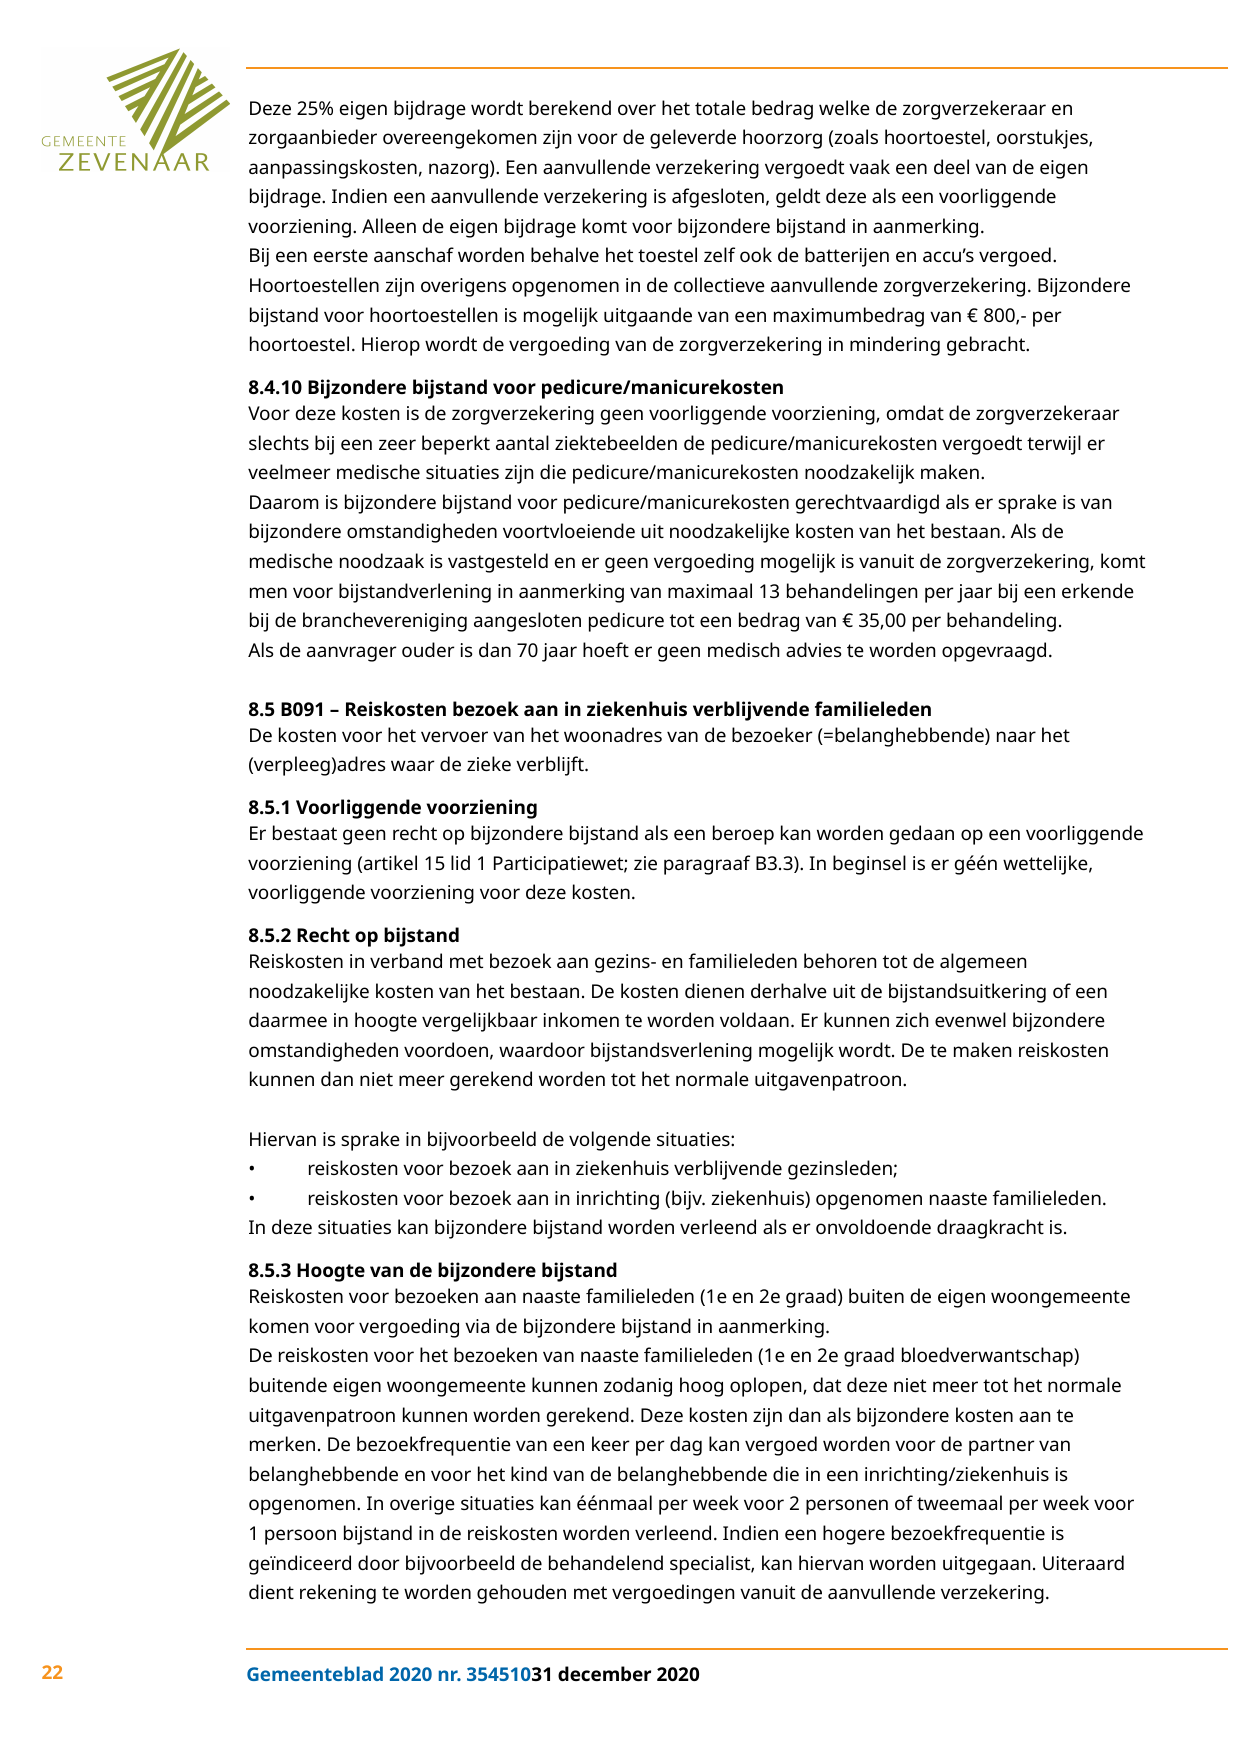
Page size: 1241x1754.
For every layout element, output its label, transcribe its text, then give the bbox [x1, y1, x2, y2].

text Daarom is bijzondere bijstand voor pedicure/manicurekosten gerechtvaardigd als er sprake is van bijzondere omstandigheden voortvloeiende uit noodzakelijke kosten van het bestaan. Als de medische noodzaak is vastgesteld en er geen vergoeding mogelijk is vanuit de zorgverzekering, komt men voor bijstandverlening in aanmerking van maximaal 13 behandelingen per jaar bij een erkende bij de branchevereniging aangesloten pedicure tot een bedrag van € 35,00 per behandeling. [248, 489, 1152, 633]
text De reiskosten voor het bezoeken van naaste familieleden (1e en 2e graad bloedverwantschap) buitende eigen woongemeente kunnen zodanig hoog oplopen, dat deze niet meer tot het normale uitgavenpatroon kunnen worden gerekend. Deze kosten zijn dan als bijzondere kosten aan te merken. De bezoekfrequentie van een keer per dag kan vergoed worden voor de partner van belanghebbende en voor het kind van de belanghebbende die in een inrichting/ziekenhuis is opgenomen. In overige situaties kan éénmaal per week voor 2 personen of tweemaal per week voor 1 persoon bijstand in de reiskosten worden verleend. Indien een hogere bezoekfrequentie is geïndiceerd door bijvoorbeeld de behandelend specialist, kan hiervan worden uitgegaan. Uiteraard dient rekening te worden gehouden met vergoedingen vanuit de aanvullende verzekering. [248, 1343, 1152, 1605]
text Reiskosten in verband met bezoek aan gezins- en familieleden behoren tot de algemeen noodzakelijke kosten van het bestaan. De kosten dienen derhalve uit de bijstandsuitkering of een daarmee in hoogte vergelijkbaar inkomen te worden voldaan. Er kunnen zich evenwel bijzondere omstandigheden voordoen, waardoor bijstandsverlening mogelijk wordt. De te maken reiskosten kunnen dan niet meer gerekend worden tot het normale uitgavenpatroon. [248, 948, 1152, 1092]
text Reiskosten voor bezoeken aan naaste familieleden (1e en 2e graad) buiten de eigen woongemeente komen voor vergoeding via de bijzondere bijstand in aanmerking. [248, 1283, 1152, 1339]
text 8.5 B091 – Reiskosten bezoek aan in ziekenhuis verblijvende familieleden [248, 696, 1152, 722]
text Hiervan is sprake in bijvoorbeeld de volgende situaties: [248, 1126, 1152, 1152]
text Als de aanvrager ouder is dan 70 jaar hoeft er geen medisch advies te worden opgevraagd. [248, 637, 1152, 663]
text De kosten voor het vervoer van het woonadres van de bezoeker (=belanghebbende) naar het (verpleeg)adres waar de zieke verblijft. [248, 722, 1152, 777]
text 8.5.1 Voorliggende voorziening [248, 794, 1152, 820]
list reiskosten voor bezoek aan in inrichting (bijv. ziekenhuis) opgenomen naaste familieleden. [248, 1185, 1152, 1211]
text 8.5.3 Hoogte van de bijzondere bijstand [248, 1258, 1152, 1283]
list reiskosten voor bezoek aan in ziekenhuis verblijvende gezinsleden; [248, 1155, 1152, 1181]
text 8.5.2 Recht op bijstand [248, 923, 1152, 948]
text Deze 25% eigen bijdrage wordt berekend over het totale bedrag welke de zorgverzekeraar en zorgaanbieder overeengekomen zijn voor de geleverde hoorzorg (zoals hoortoestel, oorstukjes, aanpassingskosten, nazorg). Een aanvullende verzekering vergoedt vaak een deel van de eigen bijdrage. Indien een aanvullende verzekering is afgesloten, geldt deze als een voorliggende voorziening. Alleen de eigen bijdrage komt voor bijzondere bijstand in aanmerking. [248, 95, 1152, 239]
picture [41, 47, 231, 172]
text Bij een eerste aanschaf worden behalve het toestel zelf ook de batterijen en accu’s vergoed. Hoortoestellen zijn overigens opgenomen in de collectieve aanvullende zorgverzekering. Bijzondere bijstand voor hoortoestellen is mogelijk uitgaande van een maximumbedrag van € 800,- per hoortoestel. Hierop wordt de vergoeding van de zorgverzekering in mindering gebracht. [248, 243, 1152, 357]
text Er bestaat geen recht op bijzondere bijstand als een beroep kan worden gedaan op een voorliggende voorziening (artikel 15 lid 1 Participatiewet; zie paragraaf B3.3). In beginsel is er géén wettelijke, voorliggende voorziening voor deze kosten. [248, 820, 1152, 905]
text 8.4.10 Bijzondere bijstand voor pedicure/manicurekosten [248, 374, 1152, 400]
text Voor deze kosten is de zorgverzekering geen voorliggende voorziening, omdat de zorgverzekeraar slechts bij een zeer beperkt aantal ziektebeelden de pedicure/manicurekosten vergoedt terwijl er veelmeer medische situaties zijn die pedicure/manicurekosten noodzakelijk maken. [248, 400, 1152, 485]
text In deze situaties kan bijzondere bijstand worden verleend als er onvoldoende draagkracht is. [248, 1214, 1152, 1240]
